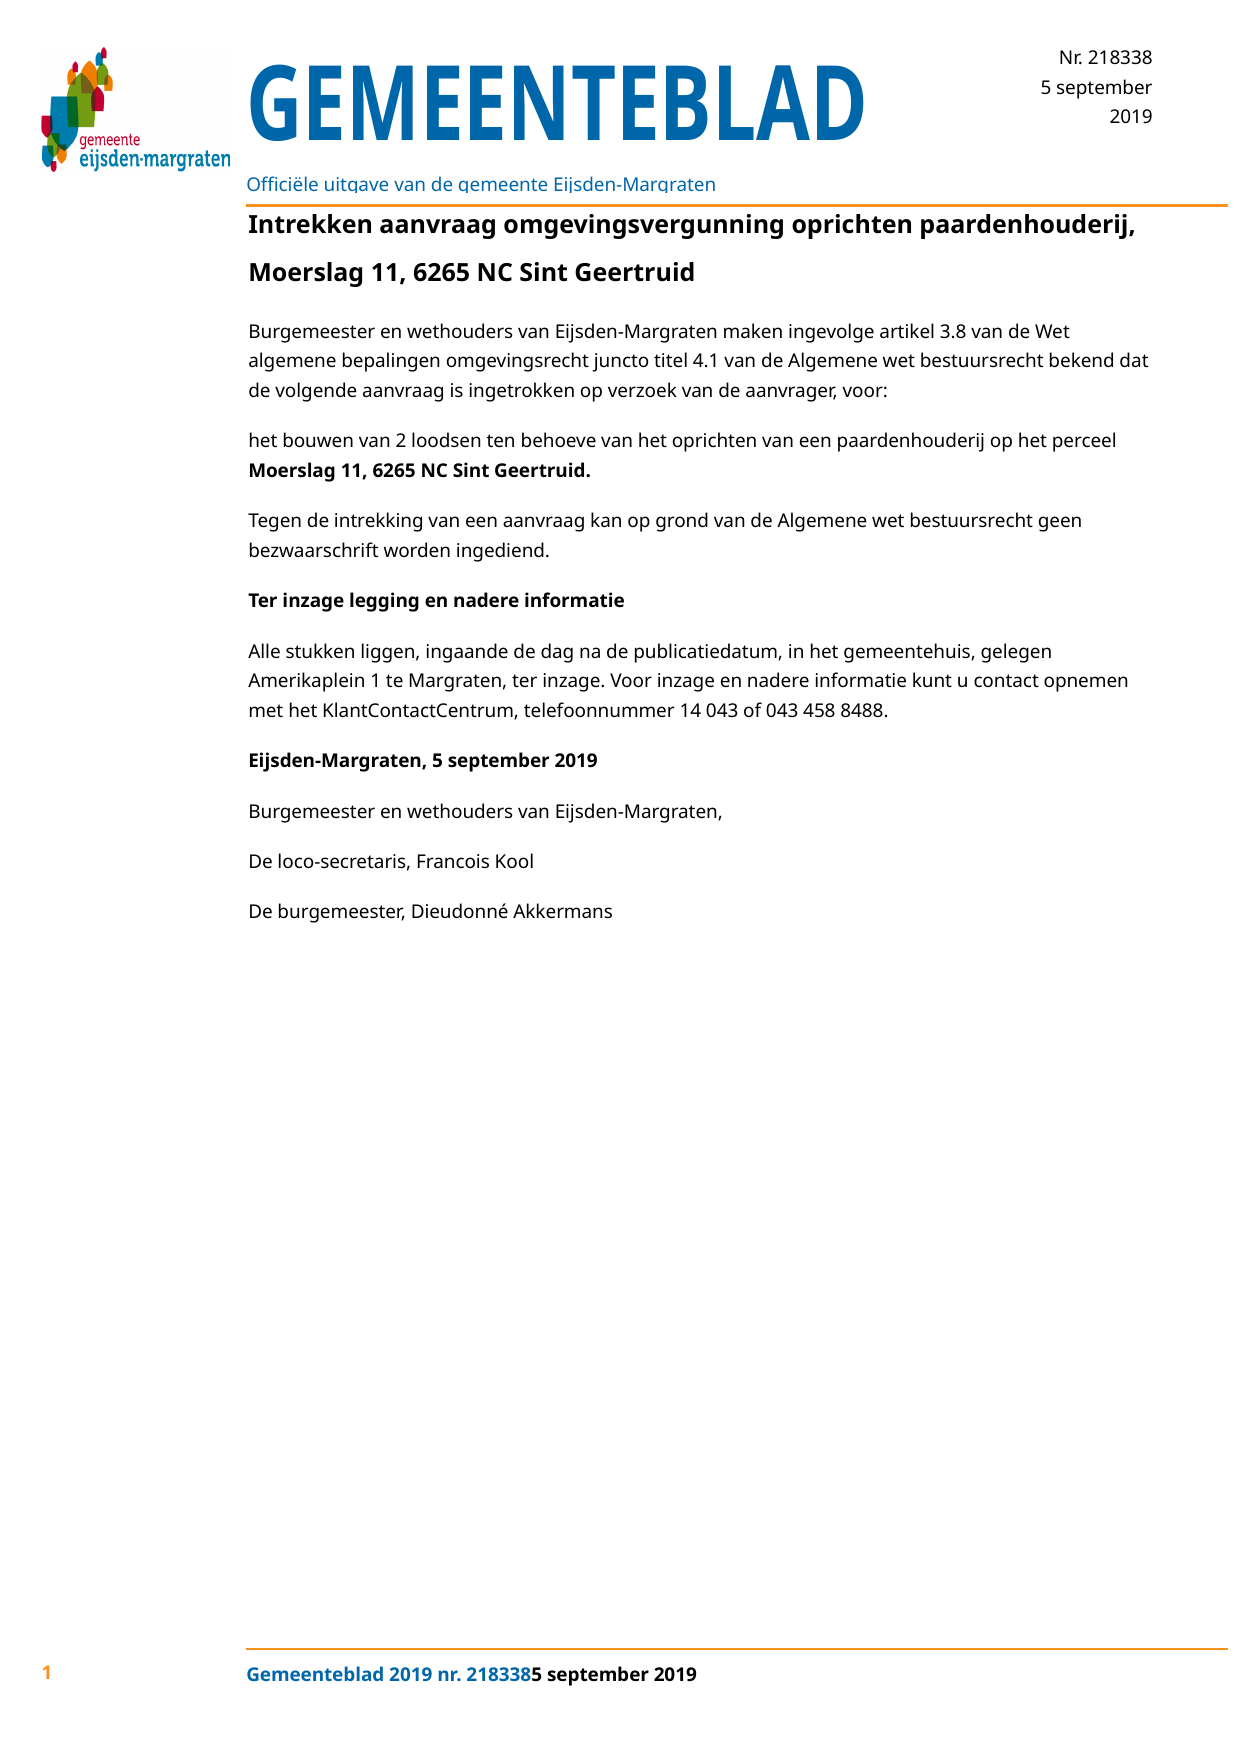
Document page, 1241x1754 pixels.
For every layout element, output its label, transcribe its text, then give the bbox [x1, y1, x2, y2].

text Eijsden-Margraten, 5 september 2019 [248, 747, 1152, 773]
text Burgemeester en wethouders van Eijsden-Margraten, [248, 798, 1152, 824]
text het bouwen van 2 loodsen ten behoeve van het oprichten van een paardenhouderij op het perceel Moerslag 11, 6265 NC Sint Geertruid. [248, 427, 1152, 483]
picture [41, 47, 231, 172]
text Ter inzage legging en nadere informatie [248, 587, 1152, 613]
text De loco-secretaris, Francois Kool [248, 848, 1152, 874]
text Tegen de intrekking van een aanvraag kan op grond van de Algemene wet bestuursrecht geen bezwaarschrift worden ingediend. [248, 507, 1152, 563]
text De burgemeester, Dieudonné Akkermans [248, 899, 1152, 924]
text Alle stukken liggen, ingaande de dag na de publicatiedatum, in het gemeentehuis, gelegen Amerikaplein 1 te Margraten, ter inzage. Voor inzage en nadere informatie kunt u contact opnemen met het KlantContactCentrum, telefoonnummer 14 043 of 043 458 8488. [248, 638, 1152, 723]
text Burgemeester en wethouders van Eijsden-Margraten maken ingevolge artikel 3.8 van de Wet algemene bepalingen omgevingsrecht juncto titel 4.1 van de Algemene wet bestuursrecht bekend dat de volgende aanvraag is ingetrokken op verzoek van de aanvrager, voor: [248, 318, 1152, 403]
text Intrekken aanvraag omgevingsvergunning oprichten paardenhouderij, Moerslag 11, 6265 NC Sint Geertruid [248, 207, 1152, 288]
